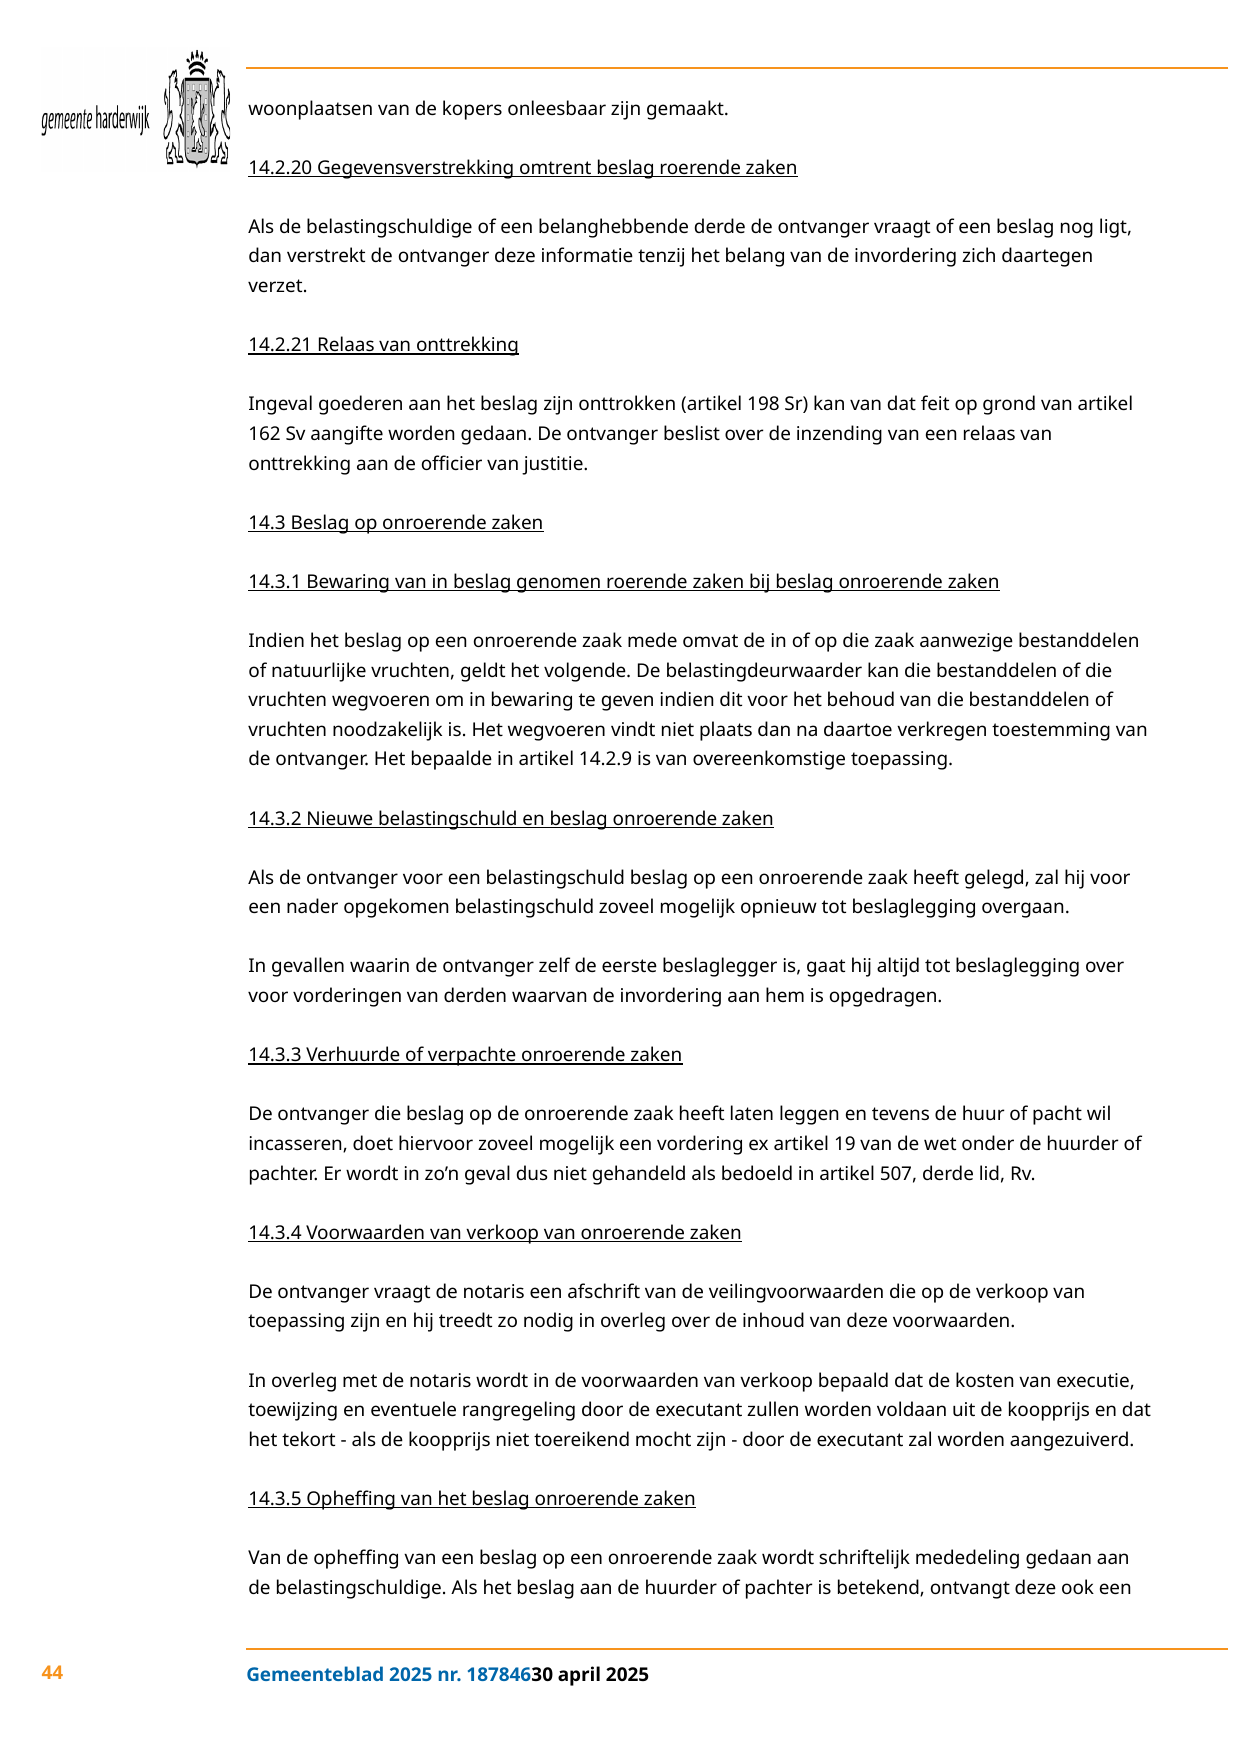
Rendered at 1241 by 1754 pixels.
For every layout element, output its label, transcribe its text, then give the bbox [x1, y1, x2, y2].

picture [41, 47, 231, 172]
text 14.3.5 Opheffing van het beslag onroerende zaken [248, 1485, 1152, 1511]
text woonplaatsen van de kopers onleesbaar zijn gemaakt. [248, 95, 1152, 121]
text De ontvanger vraagt de notaris een afschrift van de veilingvoorwaarden die op de verkoop van toepassing zijn en hij treedt zo nodig in overleg over de inhoud van deze voorwaarden. [248, 1278, 1152, 1333]
text In overleg met de notaris wordt in de voorwaarden van verkoop bepaald dat de kosten van executie, toewijzing en eventuele rangregeling door de executant zullen worden voldaan uit de koopprijs en dat het tekort - als de koopprijs niet toereikend mocht zijn - door de executant zal worden aangezuiverd. [248, 1367, 1152, 1452]
text 14.3 Beslag op onroerende zaken [248, 509, 1152, 535]
text Van de opheffing van een beslag op een onroerende zaak wordt schriftelijk mededeling gedaan aan de belastingschuldige. Als het beslag aan de huurder of pachter is betekend, ontvangt deze ook een [248, 1544, 1152, 1600]
text 14.2.20 Gegevensverstrekking omtrent beslag roerende zaken [248, 154, 1152, 180]
text 14.3.4 Voorwaarden van verkoop van onroerende zaken [248, 1219, 1152, 1245]
text De ontvanger die beslag op de onroerende zaak heeft laten leggen en tevens de huur of pacht wil incasseren, doet hiervoor zoveel mogelijk een vordering ex artikel 19 van de wet onder de huurder of pachter. Er wordt in zo’n geval dus niet gehandeld als bedoeld in artikel 507, derde lid, Rv. [248, 1101, 1152, 1186]
text 14.3.2 Nieuwe belastingschuld en beslag onroerende zaken [248, 805, 1152, 831]
text 14.3.3 Verhuurde of verpachte onroerende zaken [248, 1041, 1152, 1067]
text In gevallen waarin de ontvanger zelf de eerste beslaglegger is, gaat hij altijd tot beslaglegging over voor vorderingen van derden waarvan de invordering aan hem is opgedragen. [248, 953, 1152, 1008]
text 14.3.1 Bewaring van in beslag genomen roerende zaken bij beslag onroerende zaken [248, 568, 1152, 594]
text Als de belastingschuldige of een belanghebbende derde de ontvanger vraagt of een beslag nog ligt, dan verstrekt de ontvanger deze informatie tenzij het belang van de invordering zich daartegen verzet. [248, 213, 1152, 298]
text Indien het beslag op een onroerende zaak mede omvat de in of op die zaak aanwezige bestanddelen of natuurlijke vruchten, geldt het volgende. De belastingdeurwaarder kan die bestanddelen of die vruchten wegvoeren om in bewaring te geven indien dit voor het behoud van die bestanddelen of vruchten noodzakelijk is. Het wegvoeren vindt niet plaats dan na daartoe verkregen toestemming van de ontvanger. Het bepaalde in artikel 14.2.9 is van overeenkomstige toepassing. [248, 627, 1152, 771]
text Ingeval goederen aan het beslag zijn onttrokken (artikel 198 Sr) kan van dat feit op grond van artikel 162 Sv aangifte worden gedaan. De ontvanger beslist over de inzending van een relaas van onttrekking aan de officier van justitie. [248, 391, 1152, 476]
text 14.2.21 Relaas van onttrekking [248, 331, 1152, 357]
text Als de ontvanger voor een belastingschuld beslag op een onroerende zaak heeft gelegd, zal hij voor een nader opgekomen belastingschuld zoveel mogelijk opnieuw tot beslaglegging overgaan. [248, 864, 1152, 919]
